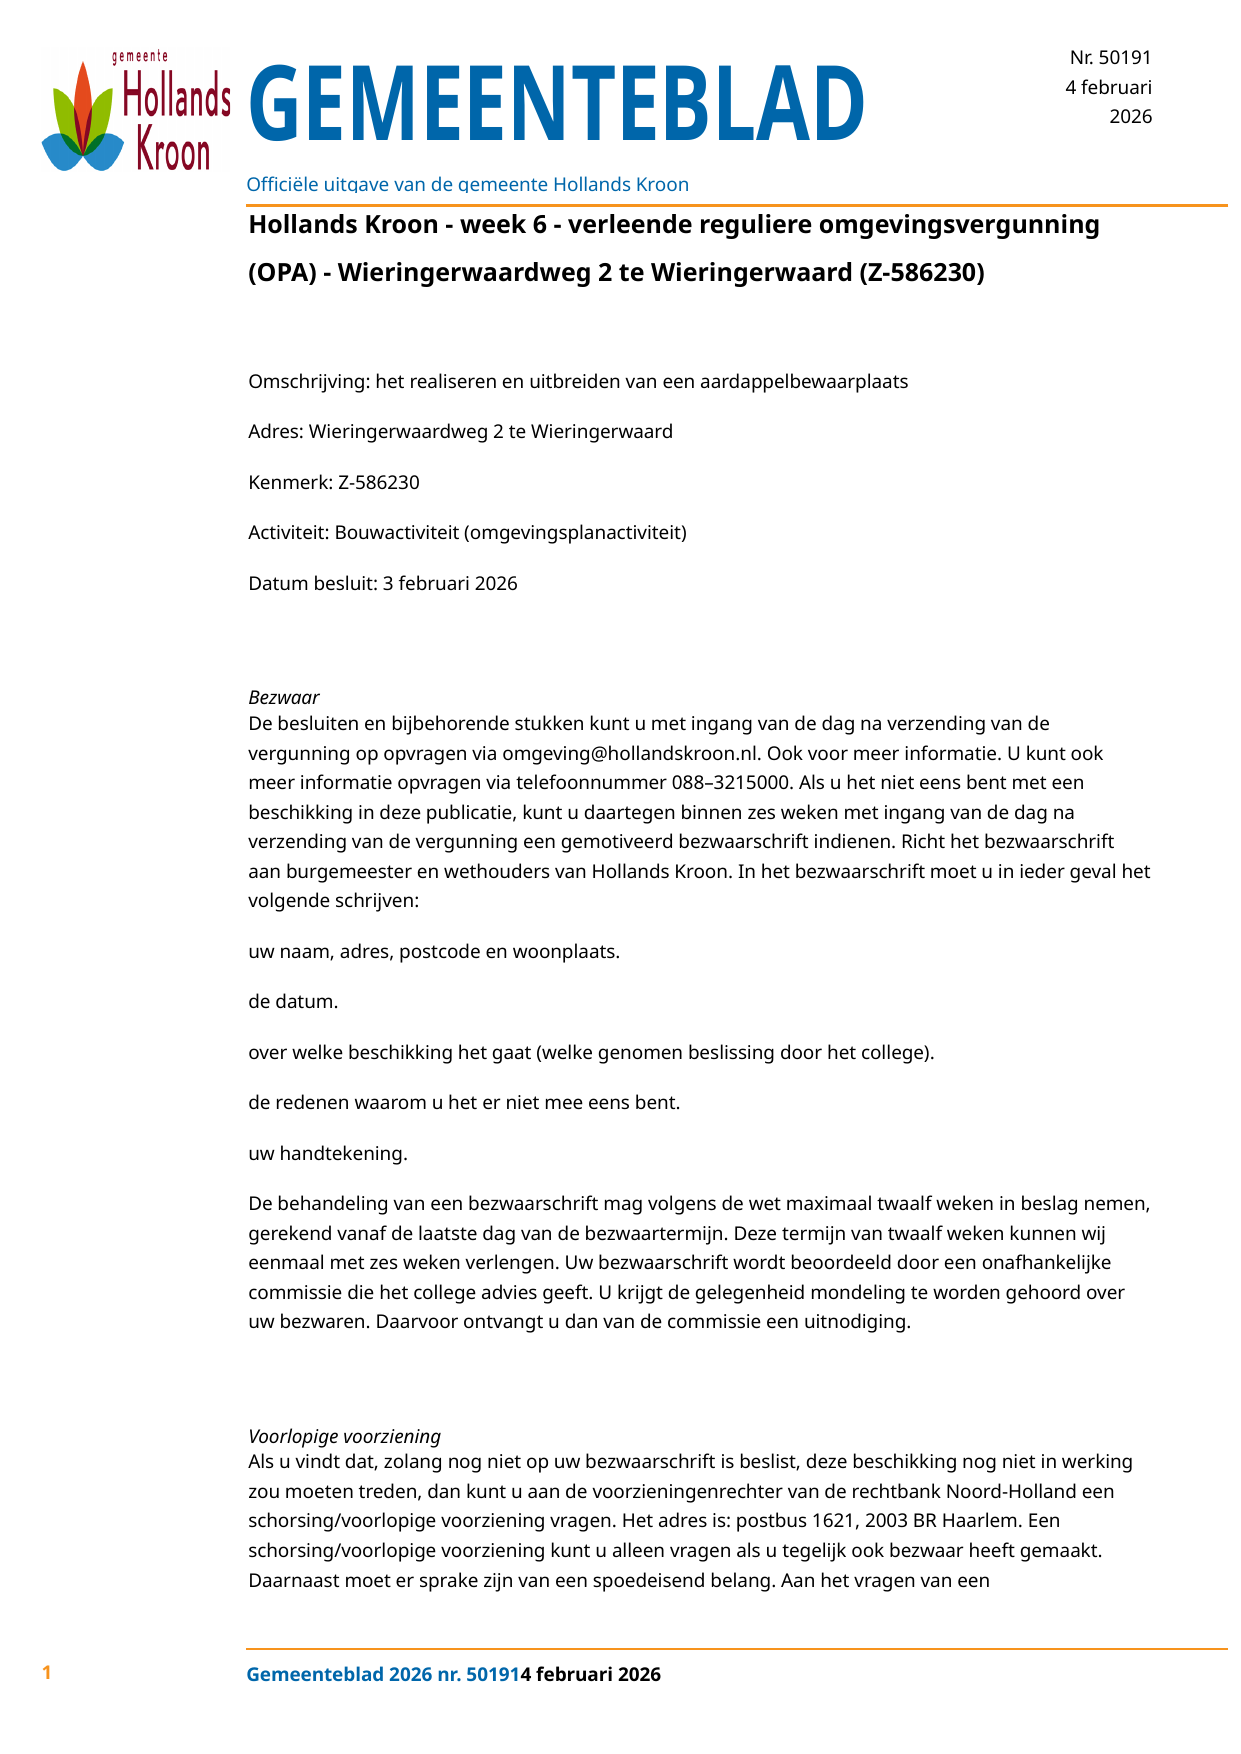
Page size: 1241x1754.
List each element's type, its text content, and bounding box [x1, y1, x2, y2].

text over welke beschikking het gaat (welke genomen beslissing door het college). [248, 1039, 1152, 1064]
text Activiteit: Bouwactiviteit (omgevingsplanactiviteit) [248, 519, 1152, 545]
text Adres: Wieringerwaardweg 2 te Wieringerwaard [248, 419, 1152, 444]
picture [41, 47, 231, 172]
text Kenmerk: Z-586230 [248, 469, 1152, 495]
text Als u vindt dat, zolang nog niet op uw bezwaarschrift is beslist, deze beschikking nog niet in werking zou moeten treden, dan kunt u aan de voorzieningenrechter van de rechtbank Noord-Holland een schorsing/voorlopige voorziening vragen. Het adres is: postbus 1621, 2003 BR Haarlem. Een schorsing/voorlopige voorziening kunt u alleen vragen als u tegelijk ook bezwaar heeft gemaakt. Daarnaast moet er sprake zijn van een spoedeisend belang. Aan het vragen van een [248, 1448, 1152, 1593]
text uw naam, adres, postcode en woonplaats. [248, 938, 1152, 964]
text Hollands Kroon - week 6 - verleende reguliere omgevingsvergunning (OPA) - Wieringerwaardweg 2 te Wieringerwaard (Z-586230) [248, 207, 1152, 288]
text De behandeling van een bezwaarschrift mag volgens de wet maximaal twaalf weken in beslag nemen, gerekend vanaf de laatste dag van de bezwaartermijn. Deze termijn van twaalf weken kunnen wij eenmaal met zes weken verlengen. Uw bezwaarschrift wordt beoordeeld door een onafhankelijke commissie die het college advies geeft. U krijgt de gelegenheid mondeling te worden gehoord over uw bezwaren. Daarvoor ontvangt u dan van de commissie een uitnodiging. [248, 1190, 1152, 1334]
text Omschrijving: het realiseren en uitbreiden van een aardappelbewaarplaats [248, 368, 1152, 394]
text Datum besluit: 3 februari 2026 [248, 570, 1152, 596]
text de redenen waarom u het er niet mee eens bent. [248, 1089, 1152, 1115]
text uw handtekening. [248, 1140, 1152, 1165]
text De besluiten en bijbehorende stukken kunt u met ingang van de dag na verzending van de vergunning op opvragen via omgeving@hollandskroon.nl. Ook voor meer informatie. U kunt ook meer informatie opvragen via telefoonnummer 088–3215000. Als u het niet eens bent met een beschikking in deze publicatie, kunt u daartegen binnen zes weken met ingang van de dag na verzending van de vergunning een gemotiveerd bezwaarschrift indienen. Richt het bezwaarschrift aan burgemeester en wethouders van Hollands Kroon. In het bezwaarschrift moet u in ieder geval het volgende schrijven: [248, 710, 1152, 913]
text Voorlopige voorziening [248, 1423, 1152, 1448]
text de datum. [248, 988, 1152, 1014]
text Bezwaar [248, 684, 1152, 710]
